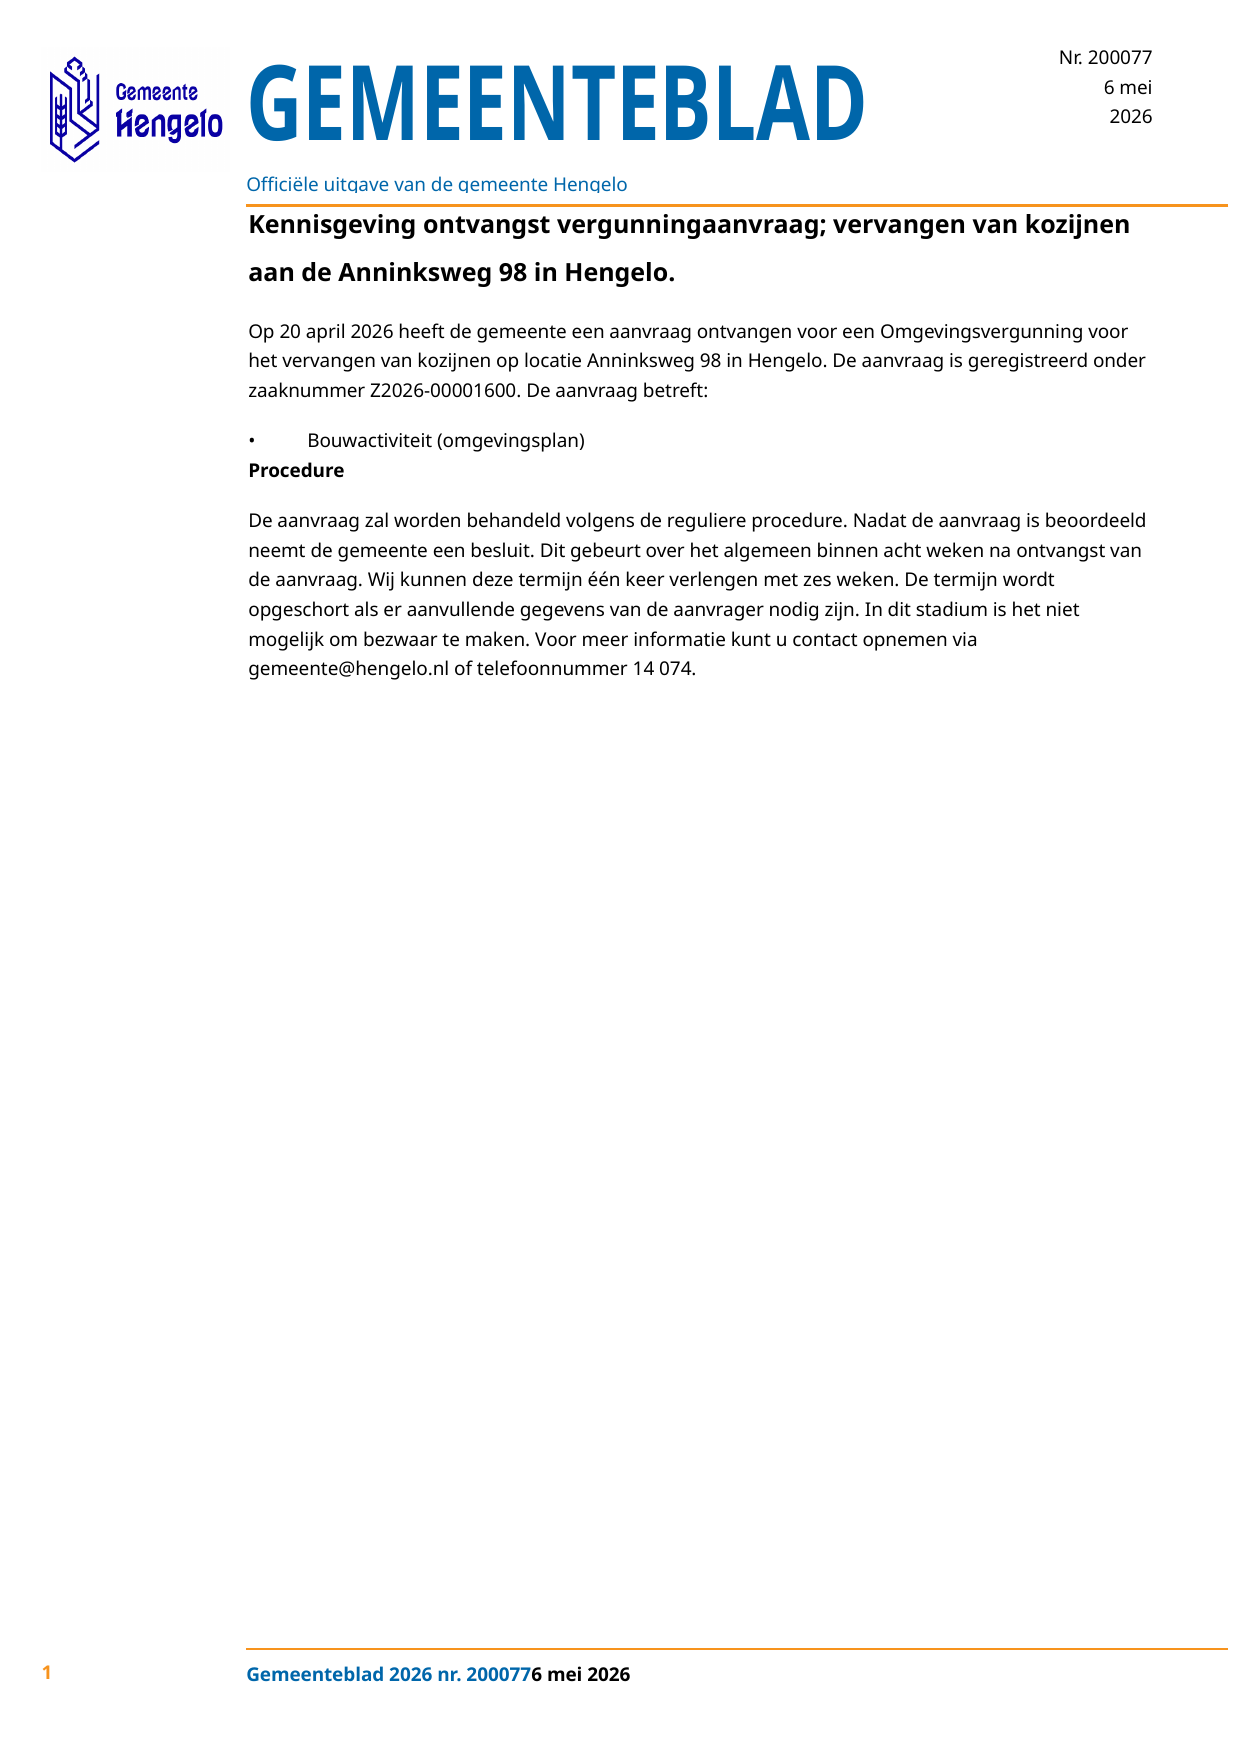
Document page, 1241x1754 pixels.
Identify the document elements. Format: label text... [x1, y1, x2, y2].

picture [41, 47, 231, 172]
text De aanvraag zal worden behandeld volgens de reguliere procedure. Nadat de aanvraag is beoordeeld neemt de gemeente een besluit. Dit gebeurt over het algemeen binnen acht weken na ontvangst van de aanvraag. Wij kunnen deze termijn één keer verlengen met zes weken. De termijn wordt opgeschort als er aanvullende gegevens van de aanvrager nodig zijn. In dit stadium is het niet mogelijk om bezwaar te maken. Voor meer informatie kunt u contact opnemen via gemeente@hengelo.nl of telefoonnummer 14 074. [248, 507, 1152, 681]
text Kennisgeving ontvangst vergunningaanvraag; vervangen van kozijnen aan de Anninksweg 98 in Hengelo. [248, 207, 1152, 288]
text Procedure [248, 457, 1152, 483]
text Op 20 april 2026 heeft de gemeente een aanvraag ontvangen voor een Omgevingsvergunning voor het vervangen van kozijnen op locatie Anninksweg 98 in Hengelo. De aanvraag is geregistreerd onder zaaknummer Z2026-00001600. De aanvraag betreft: [248, 318, 1152, 403]
list Bouwactiviteit (omgevingsplan) [248, 427, 1152, 453]
